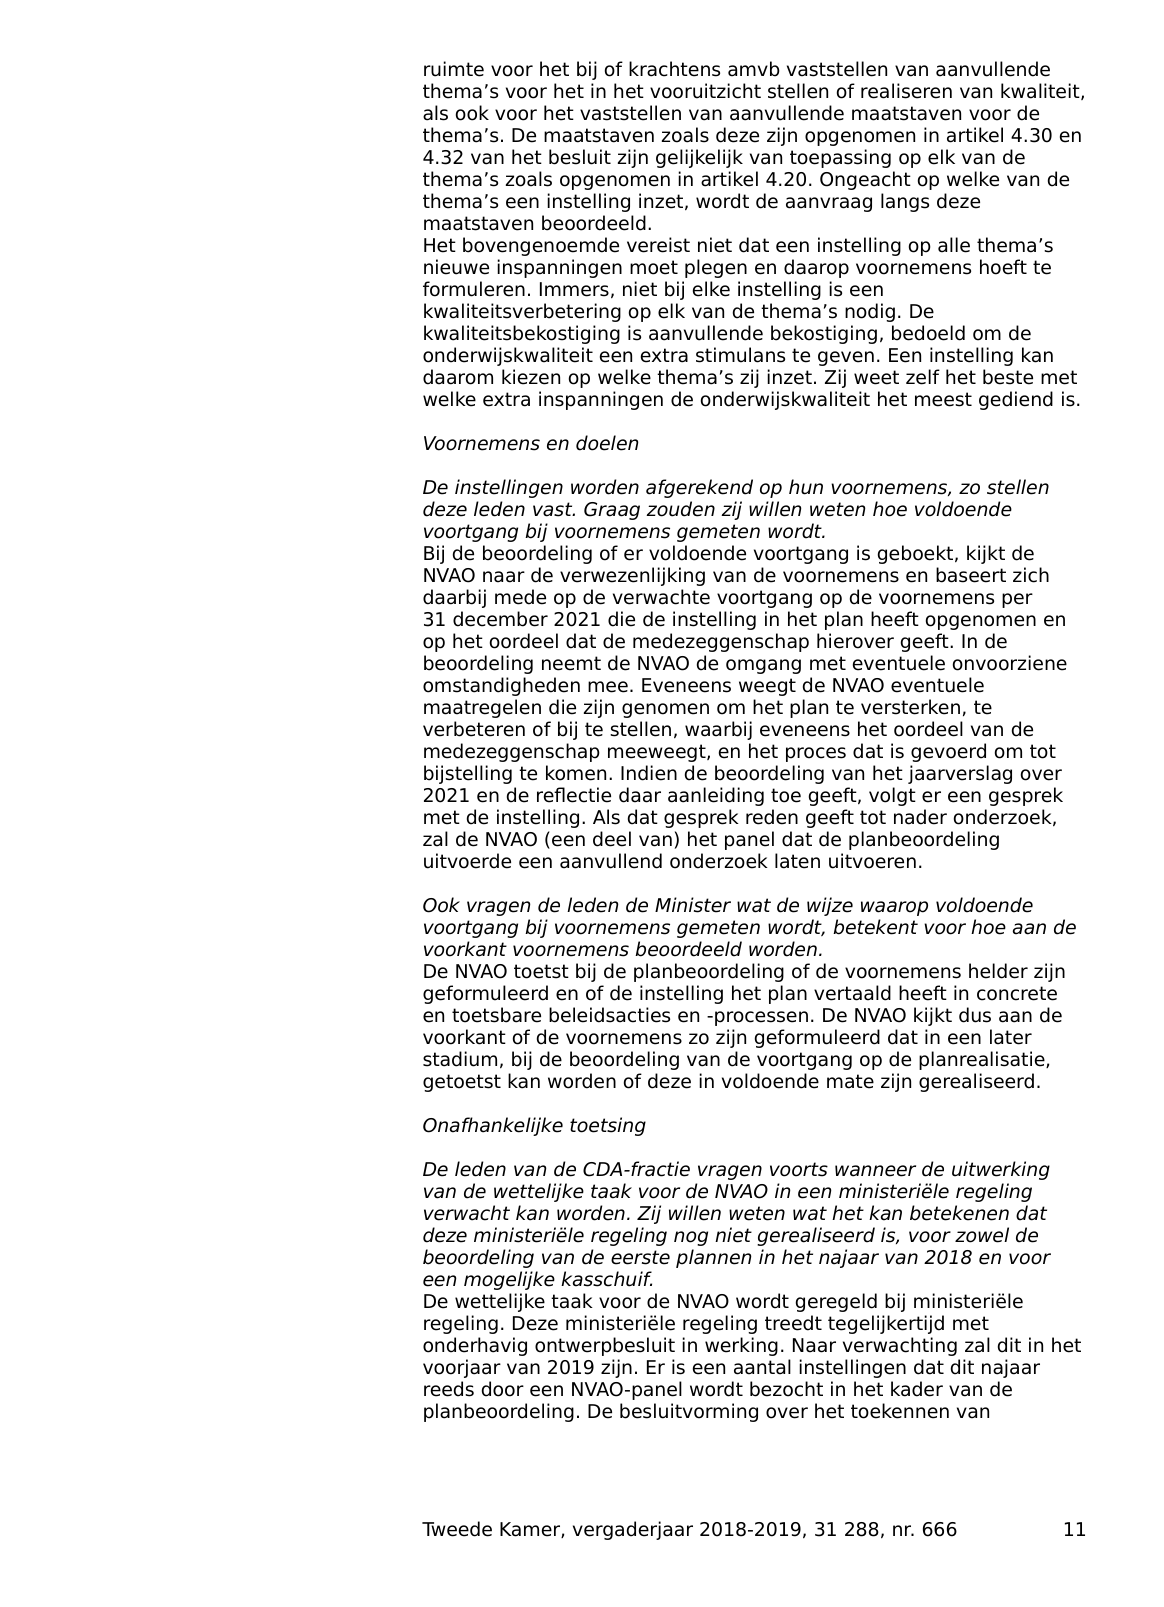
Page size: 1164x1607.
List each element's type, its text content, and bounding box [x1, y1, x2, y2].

text De leden van de CDA-fractie vragen voorts wanneer de uitwerking van de wettelijke taak voor de NVAO in een ministeriële regeling verwacht kan worden. Zij willen weten wat het kan betekenen dat deze ministeriële regeling nog niet gerealiseerd is, voor zowel de beoordeling van de eerste plannen in het najaar van 2018 en voor een mogelijke kasschuif. [422, 1159, 1087, 1291]
text Bij de beoordeling of er voldoende voortgang is geboekt, kijkt de NVAO naar de verwezenlijking van de voornemens en baseert zich daarbij mede op de verwachte voortgang op de voornemens per 31 december 2021 die de instelling in het plan heeft opgenomen en op het oordeel dat de medezeggenschap hierover geeft. In de beoordeling neemt de NVAO de omgang met eventuele onvoorziene omstandigheden mee. Eveneens weegt de NVAO eventuele maatregelen die zijn genomen om het plan te versterken, te verbeteren of bij te stellen, waarbij eveneens het oordeel van de medezeggenschap meeweegt, en het proces dat is gevoerd om tot bijstelling te komen. Indien de beoordeling van het jaarverslag over 2021 en de reflectie daar aanleiding toe geeft, volgt er een gesprek met de instelling. Als dat gesprek reden geeft tot nader onderzoek, zal de NVAO (een deel van) het panel dat de planbeoordeling uitvoerde een aanvullend onderzoek laten uitvoeren. [422, 543, 1087, 873]
text De instellingen worden afgerekend op hun voornemens, zo stellen deze leden vast. Graag zouden zij willen weten hoe voldoende voortgang bij voornemens gemeten wordt. [422, 477, 1087, 543]
subtitle Voornemens en doelen [422, 433, 1087, 455]
text De NVAO toetst bij de planbeoordeling of de voornemens helder zijn geformuleerd en of de instelling het plan vertaald heeft in concrete en toetsbare beleidsacties en -processen. De NVAO kijkt dus aan de voorkant of de voornemens zo zijn geformuleerd dat in een later stadium, bij de beoordeling van de voortgang op de planrealisatie, getoetst kan worden of deze in voldoende mate zijn gerealiseerd. [422, 961, 1087, 1093]
text Het bovengenoemde vereist niet dat een instelling op alle thema’s nieuwe inspanningen moet plegen en daarop voornemens hoeft te formuleren. Immers, niet bij elke instelling is een kwaliteitsverbetering op elk van de thema’s nodig. De kwaliteitsbekostiging is aanvullende bekostiging, bedoeld om de onderwijskwaliteit een extra stimulans te geven. Een instelling kan daarom kiezen op welke thema’s zij inzet. Zij weet zelf het beste met welke extra inspanningen de onderwijskwaliteit het meest gediend is. [422, 235, 1087, 411]
text De wettelijke taak voor de NVAO wordt geregeld bij ministeriële regeling. Deze ministeriële regeling treedt tegelijkertijd met onderhavig ontwerpbesluit in werking. Naar verwachting zal dit in het voorjaar van 2019 zijn. Er is een aantal instellingen dat dit najaar reeds door een NVAO-panel wordt bezocht in het kader van de planbeoordeling. De besluitvorming over het toekennen van [422, 1291, 1087, 1423]
text Ook vragen de leden de Minister wat de wijze waarop voldoende voortgang bij voornemens gemeten wordt, betekent voor hoe aan de voorkant voornemens beoordeeld worden. [422, 895, 1087, 961]
subtitle Onafhankelijke toetsing [422, 1115, 1087, 1137]
text ruimte voor het bij of krachtens amvb vaststellen van aanvullende thema’s voor het in het vooruitzicht stellen of realiseren van kwaliteit, als ook voor het vaststellen van aanvullende maatstaven voor de thema’s. De maatstaven zoals deze zijn opgenomen in artikel 4.30 en 4.32 van het besluit zijn gelijkelijk van toepassing op elk van de thema’s zoals opgenomen in artikel 4.20. Ongeacht op welke van de thema’s een instelling inzet, wordt de aanvraag langs deze maatstaven beoordeeld. [422, 59, 1087, 235]
